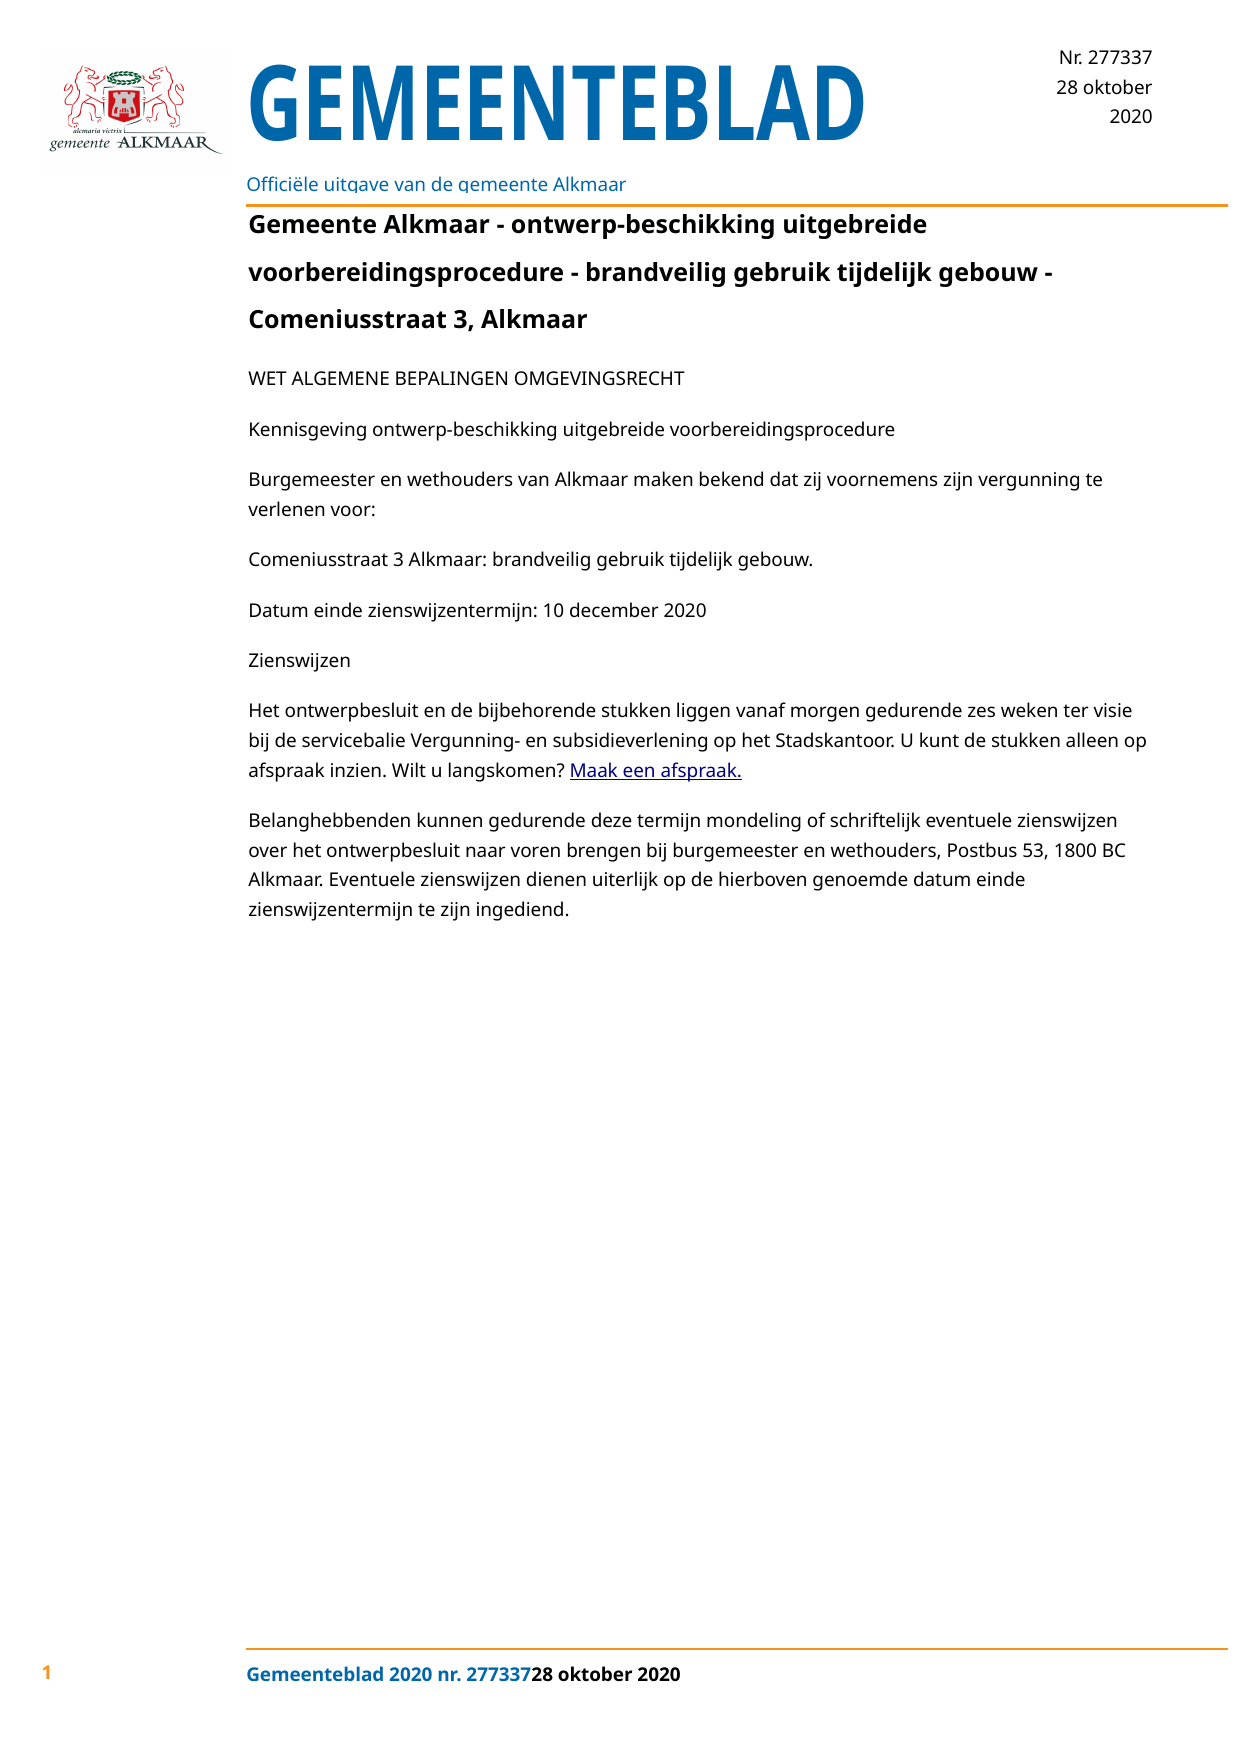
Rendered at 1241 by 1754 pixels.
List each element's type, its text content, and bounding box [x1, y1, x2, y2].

text Datum einde zienswijzentermijn: 10 december 2020 [248, 597, 1152, 622]
text Comeniusstraat 3 Alkmaar: brandveilig gebruik tijdelijk gebouw. [248, 546, 1152, 572]
text Het ontwerpbesluit en de bijbehorende stukken liggen vanaf morgen gedurende zes weken ter visie bij de servicebalie Vergunning- en subsidieverlening op het Stadskantoor. U kunt de stukken alleen op afspraak inzien. Wilt u langskomen? Maak een afspraak. [248, 698, 1152, 782]
text WET ALGEMENE BEPALINGEN OMGEVINGSRECHT [248, 366, 1152, 391]
text Kennisgeving ontwerp-beschikking uitgebreide voorbereidingsprocedure [248, 416, 1152, 442]
text Zienswijzen [248, 647, 1152, 673]
text Gemeente Alkmaar - ontwerp-beschikking uitgebreide voorbereidingsprocedure - brandveilig gebruik tijdelijk gebouw - Comeniusstraat 3, Alkmaar [248, 207, 1152, 336]
text Burgemeester en wethouders van Alkmaar maken bekend dat zij voornemens zijn vergunning te verlenen voor: [248, 466, 1152, 522]
picture [41, 47, 231, 172]
text Belanghebbenden kunnen gedurende deze termijn mondeling of schriftelijk eventuele zienswijzen over het ontwerpbesluit naar voren brengen bij burgemeester en wethouders, Postbus 53, 1800 BC Alk­maar. Eventuele zienswijzen dienen uiterlijk op de hierboven genoemde datum einde zienswijzentermijn te zijn ingediend. [248, 807, 1152, 922]
